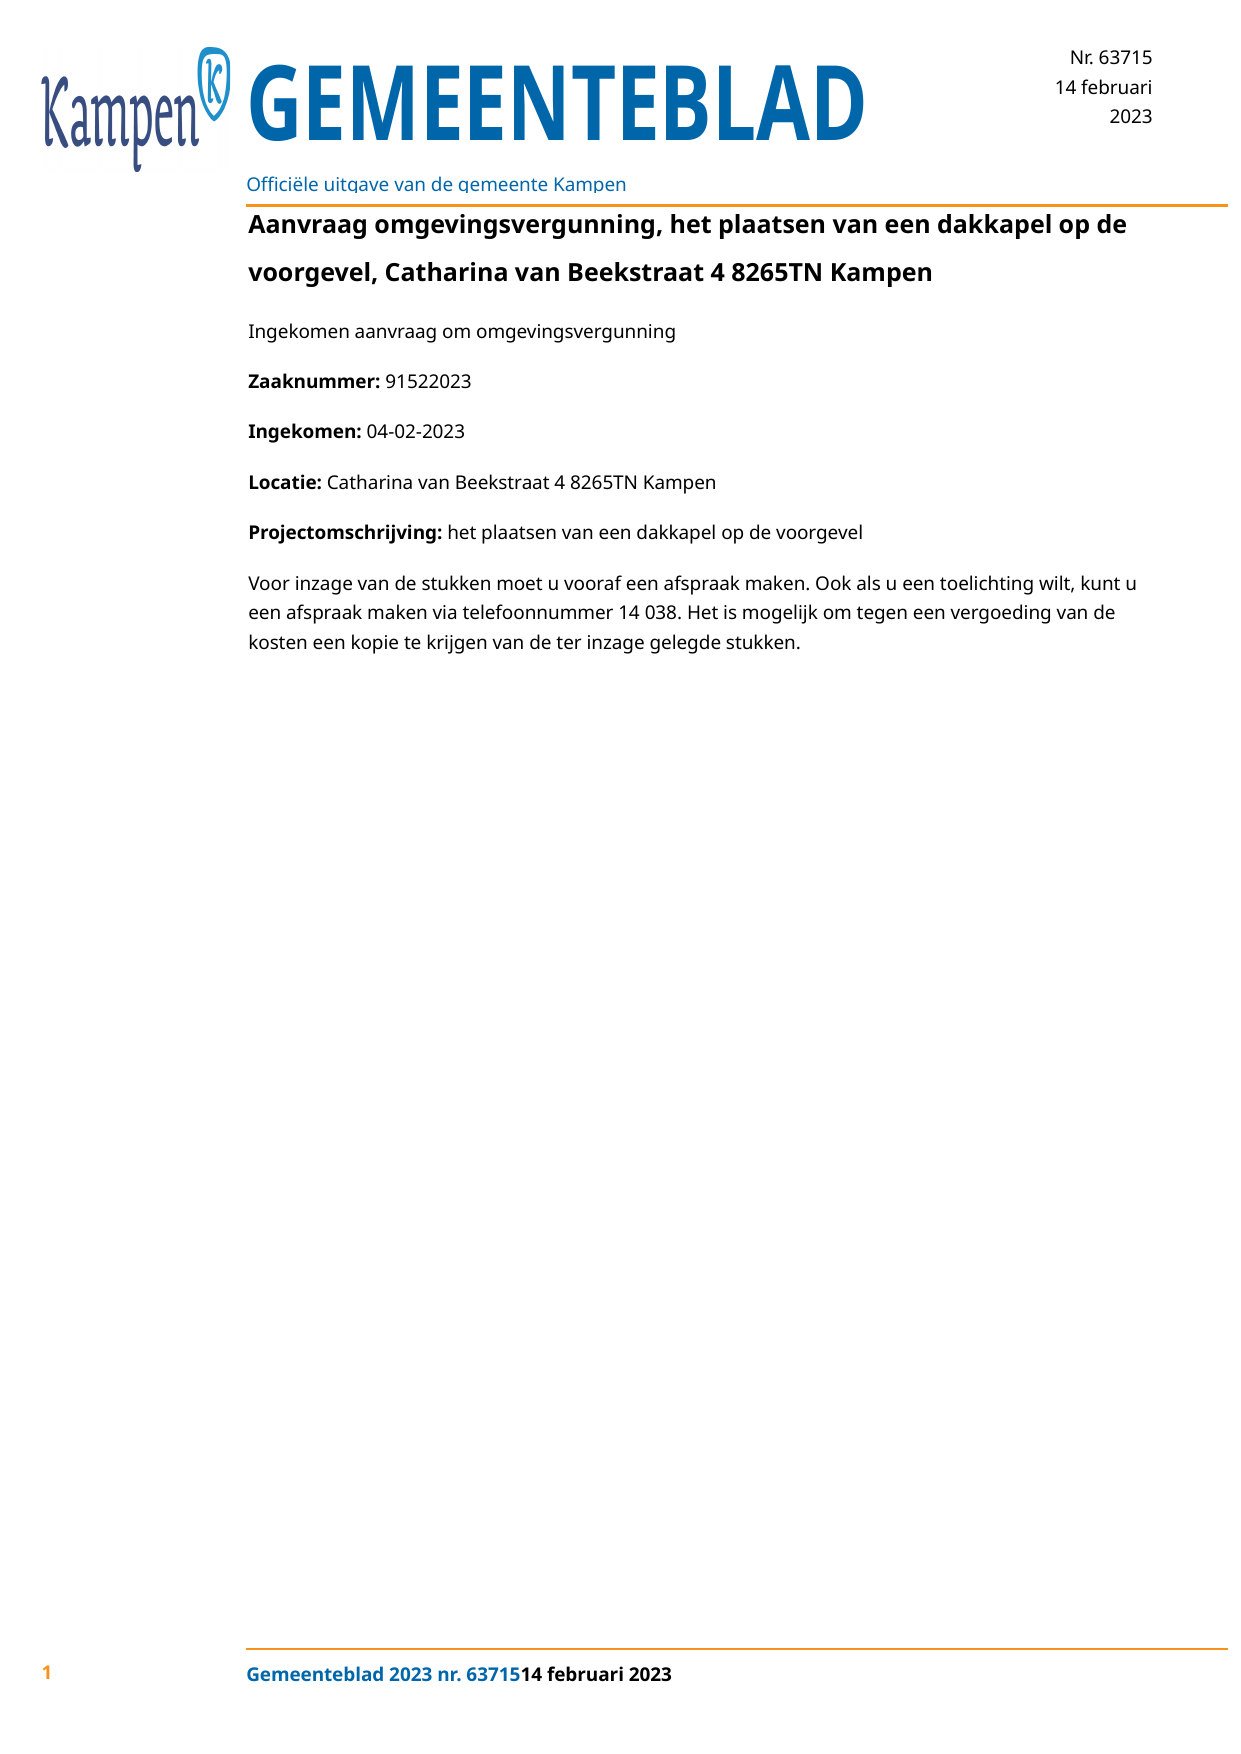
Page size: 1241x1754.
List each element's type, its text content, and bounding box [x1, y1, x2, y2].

text Projectomschrijving: het plaatsen van een dakkapel op de voorgevel [248, 519, 1152, 545]
text Ingekomen: 04-02-2023 [248, 419, 1152, 444]
picture [41, 47, 231, 172]
text Aanvraag omgevingsvergunning, het plaatsen van een dakkapel op de voorgevel, Catharina van Beekstraat 4 8265TN Kampen [248, 207, 1152, 288]
text Zaaknummer: 91522023 [248, 368, 1152, 394]
text Voor inzage van de stukken moet u vooraf een afspraak maken. Ook als u een toelichting wilt, kunt u een afspraak maken via telefoonnummer 14 038. Het is mogelijk om tegen een vergoeding van de kosten een kopie te krijgen van de ter inzage gelegde stukken. [248, 570, 1152, 655]
text Ingekomen aanvraag om omgevingsvergunning [248, 318, 1152, 344]
text Locatie: Catharina van Beekstraat 4 8265TN Kampen [248, 469, 1152, 495]
